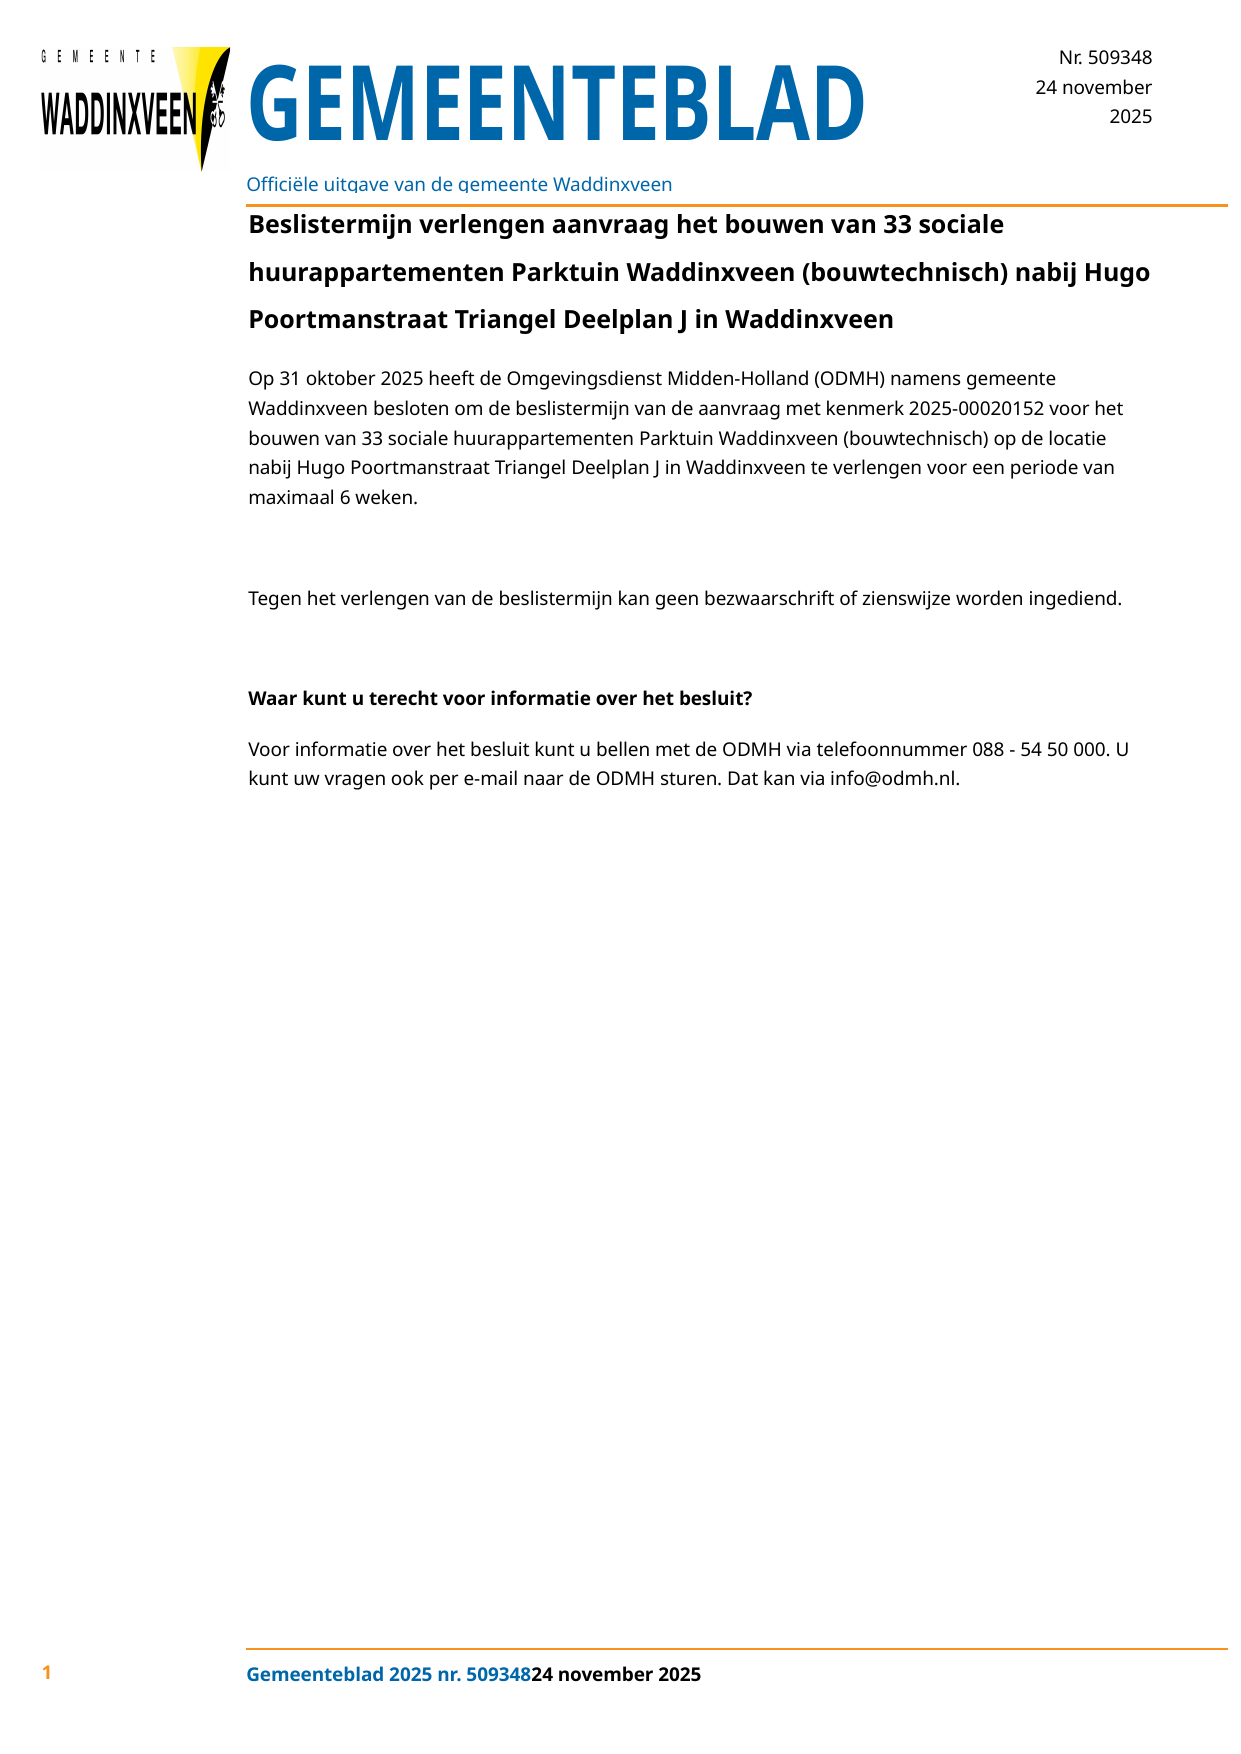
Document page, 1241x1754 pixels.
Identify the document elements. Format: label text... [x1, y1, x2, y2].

text Beslistermijn verlengen aanvraag het bouwen van 33 sociale huurappartementen Parktuin Waddinxveen (bouwtechnisch) nabij Hugo Poortmanstraat Triangel Deelplan J in Waddinxveen [248, 207, 1152, 336]
picture [41, 47, 231, 172]
text Voor informatie over het besluit kunt u bellen met de ODMH via telefoonnummer 088 - 54 50 000. U kunt uw vragen ook per e-mail naar de ODMH sturen. Dat kan via info@odmh.nl. [248, 736, 1152, 791]
text Waar kunt u terecht voor informatie over het besluit? [248, 686, 1152, 711]
text Tegen het verlengen van de beslistermijn kan geen bezwaarschrift of zienswijze worden ingediend. [248, 585, 1152, 610]
text Op 31 oktober 2025 heeft de Omgevingsdienst Midden-Holland (ODMH) namens gemeente Waddinxveen besloten om de beslistermijn van de aanvraag met kenmerk 2025-00020152 voor het bouwen van 33 sociale huurappartementen Parktuin Waddinxveen (bouwtechnisch) op de locatie nabij Hugo Poortmanstraat Triangel Deelplan J in Waddinxveen te verlengen voor een periode van maximaal 6 weken. [248, 366, 1152, 509]
